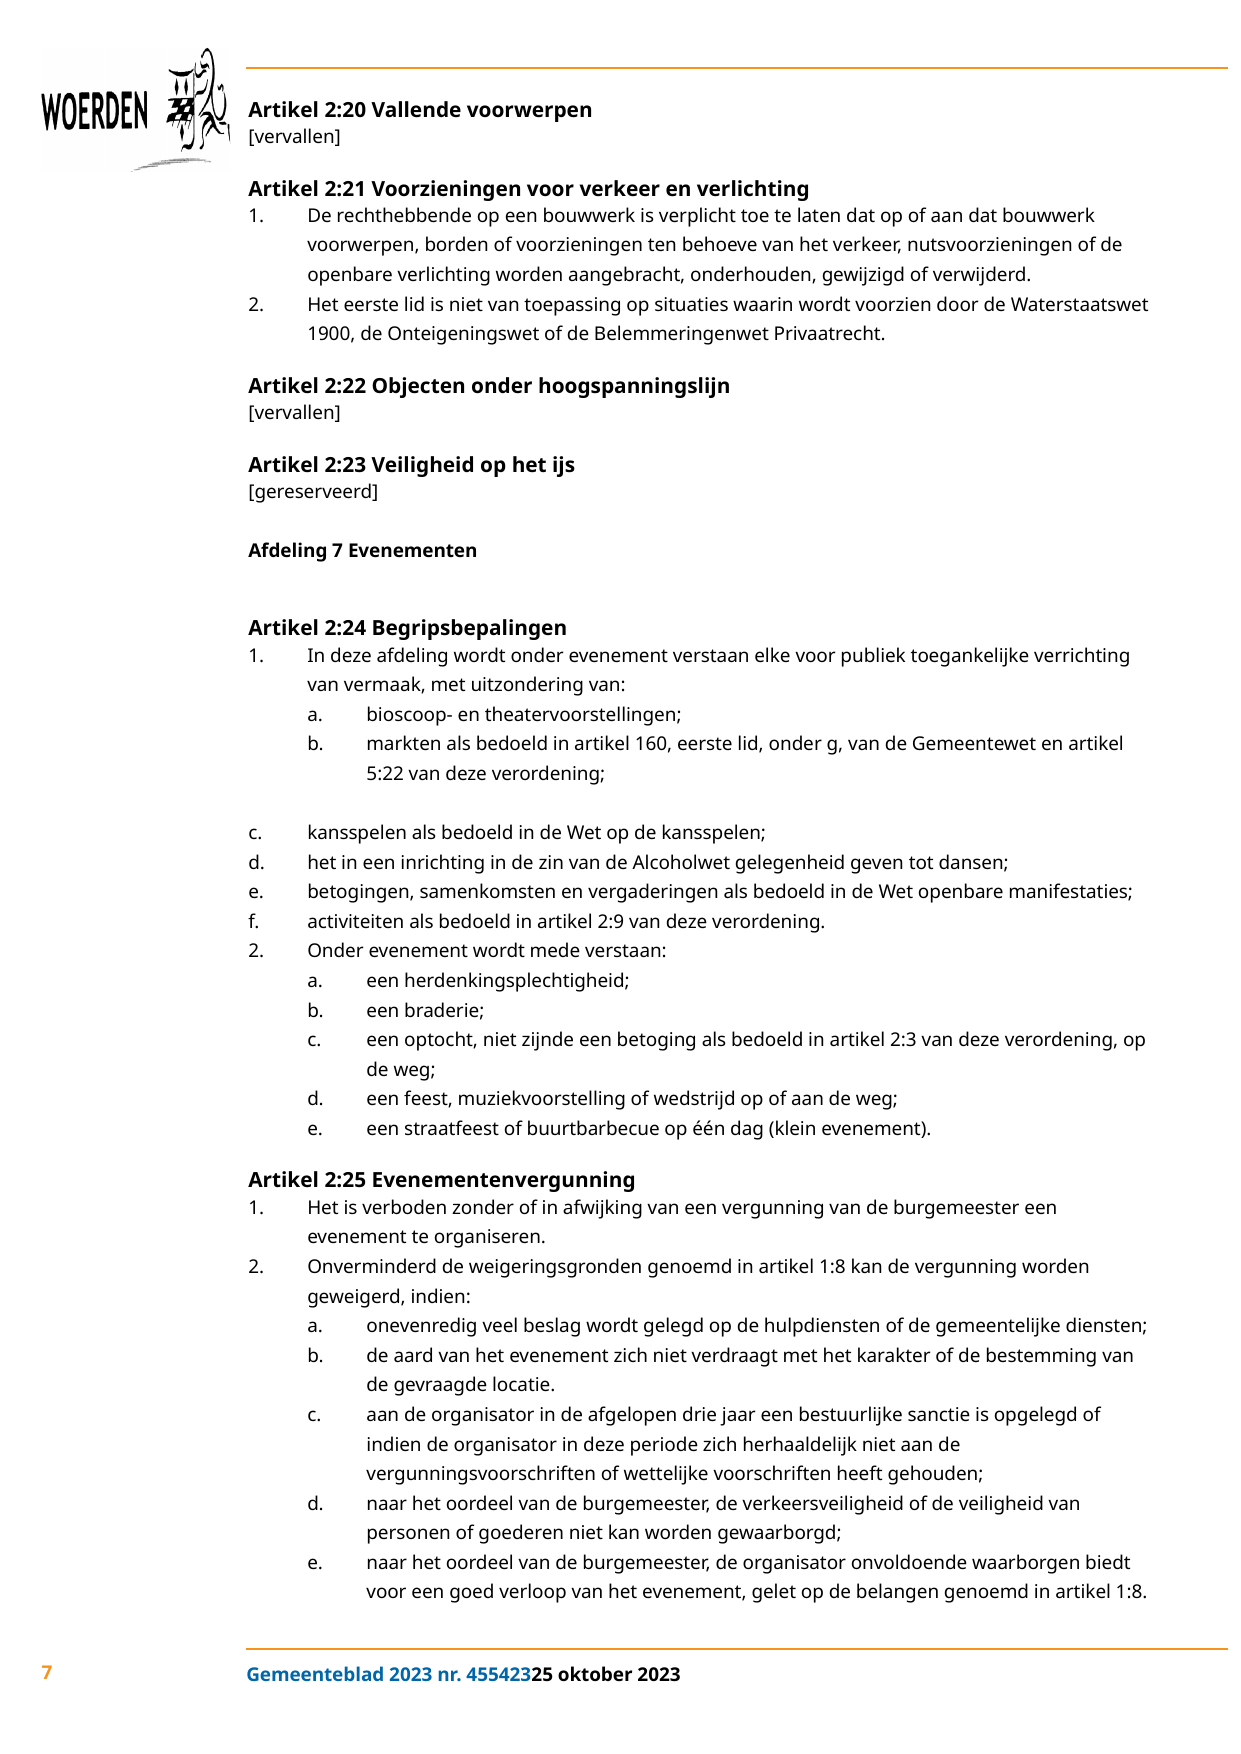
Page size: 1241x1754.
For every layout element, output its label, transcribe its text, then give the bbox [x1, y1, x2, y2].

list activiteiten als bedoeld in artikel 2:9 van deze verordening. [248, 908, 1152, 934]
text [vervallen] [248, 123, 1152, 149]
list een braderie; [307, 997, 1152, 1023]
text Artikel 2:20 Vallende voorwerpen [248, 95, 1152, 123]
text Artikel 2:23 Veiligheid op het ijs [248, 450, 1152, 478]
list de aard van het evenement zich niet verdraagt met het karakter of de bestemming van de gevraagde locatie. [307, 1342, 1152, 1397]
list naar het oordeel van de burgemeester, de organisator onvoldoende waarborgen biedt voor een goed verloop van het evenement, gelet op de belangen genoemd in artikel 1:8. [307, 1549, 1152, 1604]
list een straatfeest of buurtbarbecue op één dag (klein evenement). [307, 1115, 1152, 1141]
list betogingen, samenkomsten en vergaderingen als bedoeld in de Wet openbare manifestaties; [248, 878, 1152, 904]
list markten als bedoeld in artikel 160, eerste lid, onder g, van de Gemeentewet en artikel 5:22 van deze verordening; [307, 731, 1152, 786]
list een herdenkingsplechtigheid; [307, 967, 1152, 993]
list In deze afdeling wordt onder evenement verstaan elke voor publiek toegankelijke verrichting van vermaak, met uitzondering van: [248, 642, 1152, 697]
list aan de organisator in de afgelopen drie jaar een bestuurlijke sanctie is opgelegd of indien de organisator in deze periode zich herhaaldelijk niet aan de vergunningsvoorschriften of wettelijke voorschriften heeft gehouden; [307, 1401, 1152, 1486]
text Artikel 2:25 Evenementenvergunning [248, 1166, 1152, 1194]
text Afdeling 7 Evenementen [248, 537, 1152, 563]
list het in een inrichting in de zin van de Alcoholwet gelegenheid geven tot dansen; [248, 849, 1152, 875]
list bioscoop- en theatervoorstellingen; [307, 701, 1152, 727]
list een optocht, niet zijnde een betoging als bedoeld in artikel 2:3 van deze verordening, op de weg; [307, 1026, 1152, 1082]
text [gereserveerd] [248, 478, 1152, 504]
list Het eerste lid is niet van toepassing op situaties waarin wordt voorzien door de Waterstaatswet 1900, de Onteigeningswet of de Belemmeringenwet Privaatrecht. [248, 291, 1152, 346]
text [vervallen] [248, 399, 1152, 425]
list onevenredig veel beslag wordt gelegd op de hulpdiensten of de gemeentelijke diensten; [307, 1312, 1152, 1338]
list Het is verboden zonder of in afwijking van een vergunning van de burgemeester een evenement te organiseren. [248, 1194, 1152, 1249]
text Artikel 2:22 Objecten onder hoogspanningslijn [248, 371, 1152, 399]
list naar het oordeel van de burgemeester, de verkeersveiligheid of de veiligheid van personen of goederen niet kan worden gewaarborgd; [307, 1490, 1152, 1545]
list Onder evenement wordt mede verstaan: [248, 938, 1152, 963]
text Artikel 2:21 Voorzieningen voor verkeer en verlichting [248, 174, 1152, 202]
list Onverminderd de weigeringsgronden genoemd in artikel 1:8 kan de vergunning worden geweigerd, indien: [248, 1253, 1152, 1308]
list kansspelen als bedoeld in de Wet op de kansspelen; [248, 819, 1152, 845]
picture [41, 47, 231, 172]
list een feest, muziekvoorstelling of wedstrijd op of aan de weg; [307, 1086, 1152, 1111]
text Artikel 2:24 Begripsbepalingen [248, 613, 1152, 642]
list De rechthebbende op een bouwwerk is verplicht toe te laten dat op of aan dat bouwwerk voorwerpen, borden of voorzieningen ten behoeve van het verkeer, nutsvoorzieningen of de openbare verlichting worden aangebracht, onderhouden, gewijzigd of verwijderd. [248, 202, 1152, 287]
